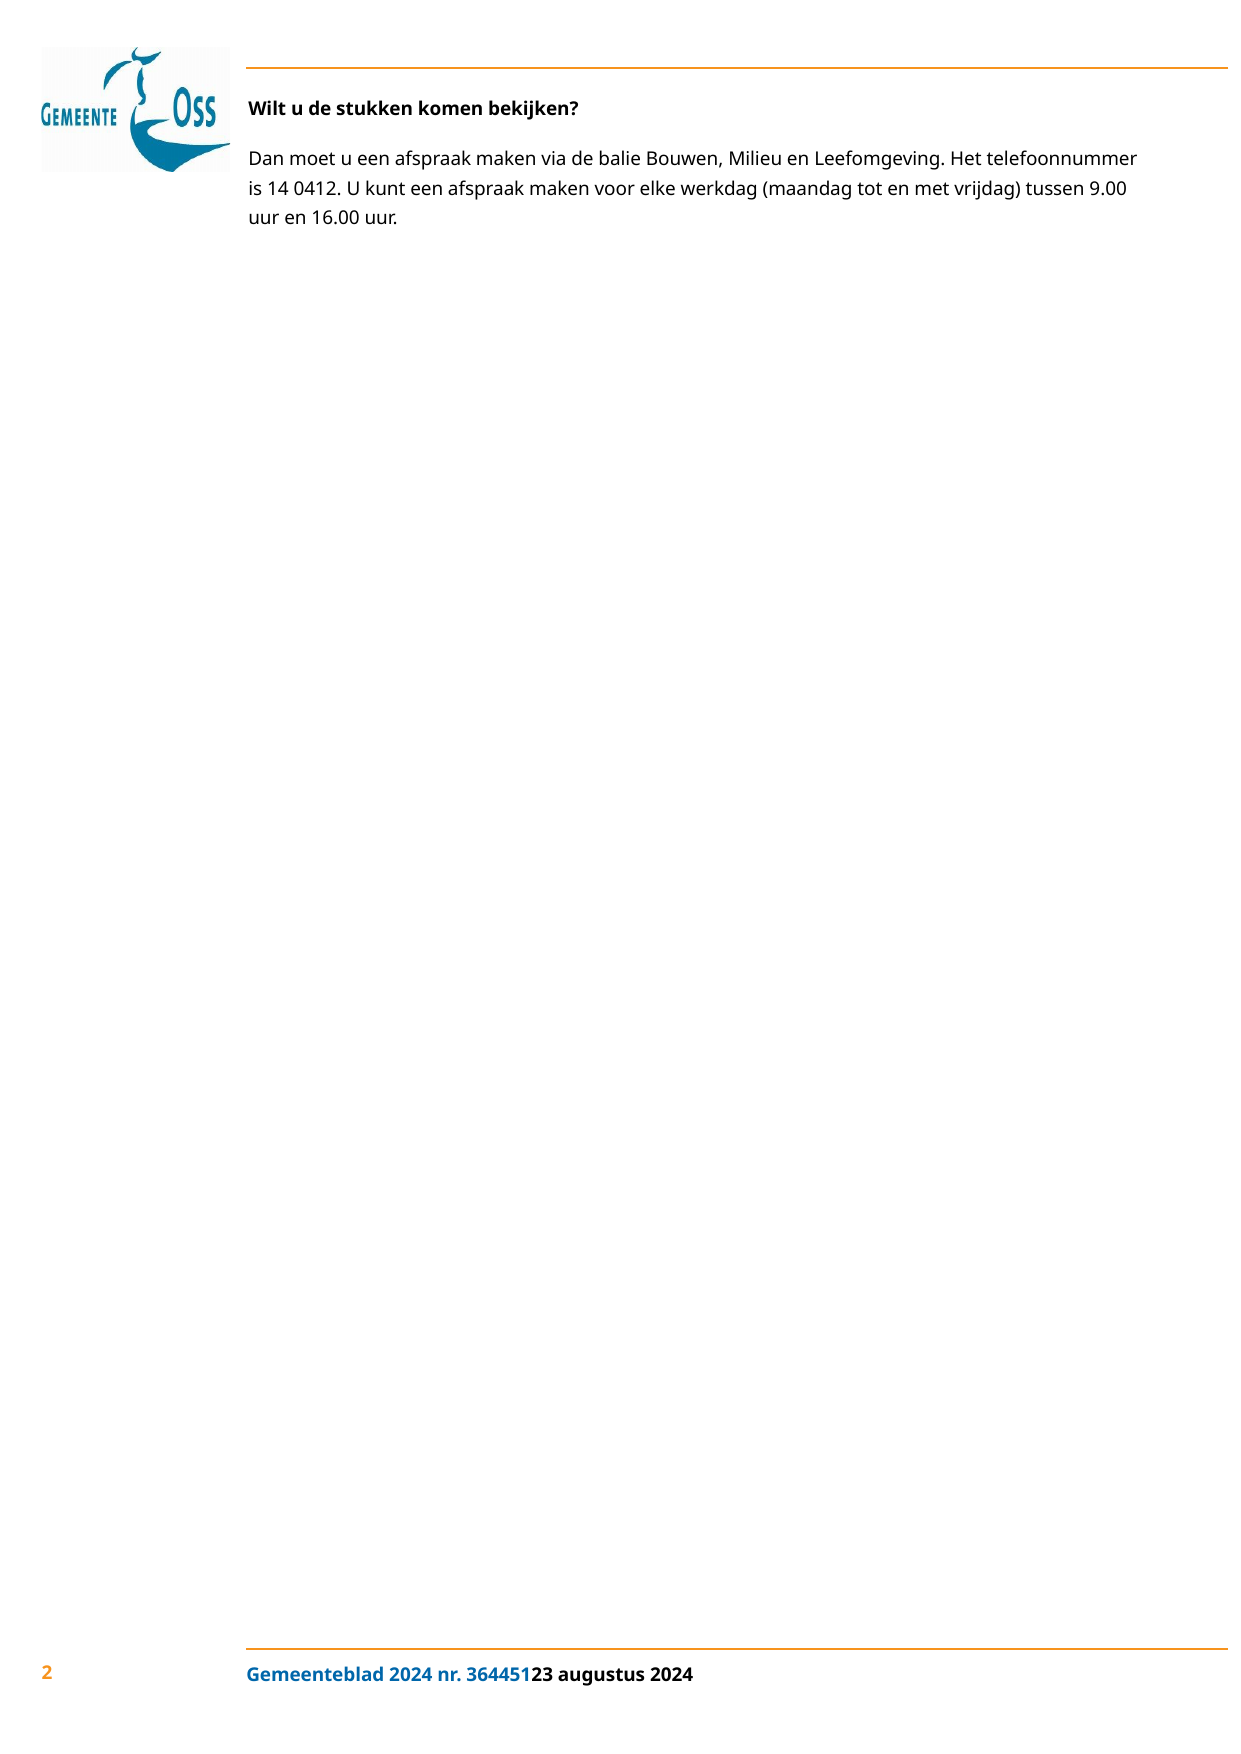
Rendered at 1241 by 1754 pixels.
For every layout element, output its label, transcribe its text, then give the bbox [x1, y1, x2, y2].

picture [41, 47, 231, 172]
text Wilt u de stukken komen bekijken? [248, 95, 1152, 121]
text Dan moet u een afspraak maken via de balie Bouwen, Milieu en Leefomgeving. Het telefoonnummer is 14 0412. U kunt een afspraak maken voor elke werkdag (maandag tot en met vrijdag) tussen 9.00 uur en 16.00 uur. [248, 145, 1152, 230]
